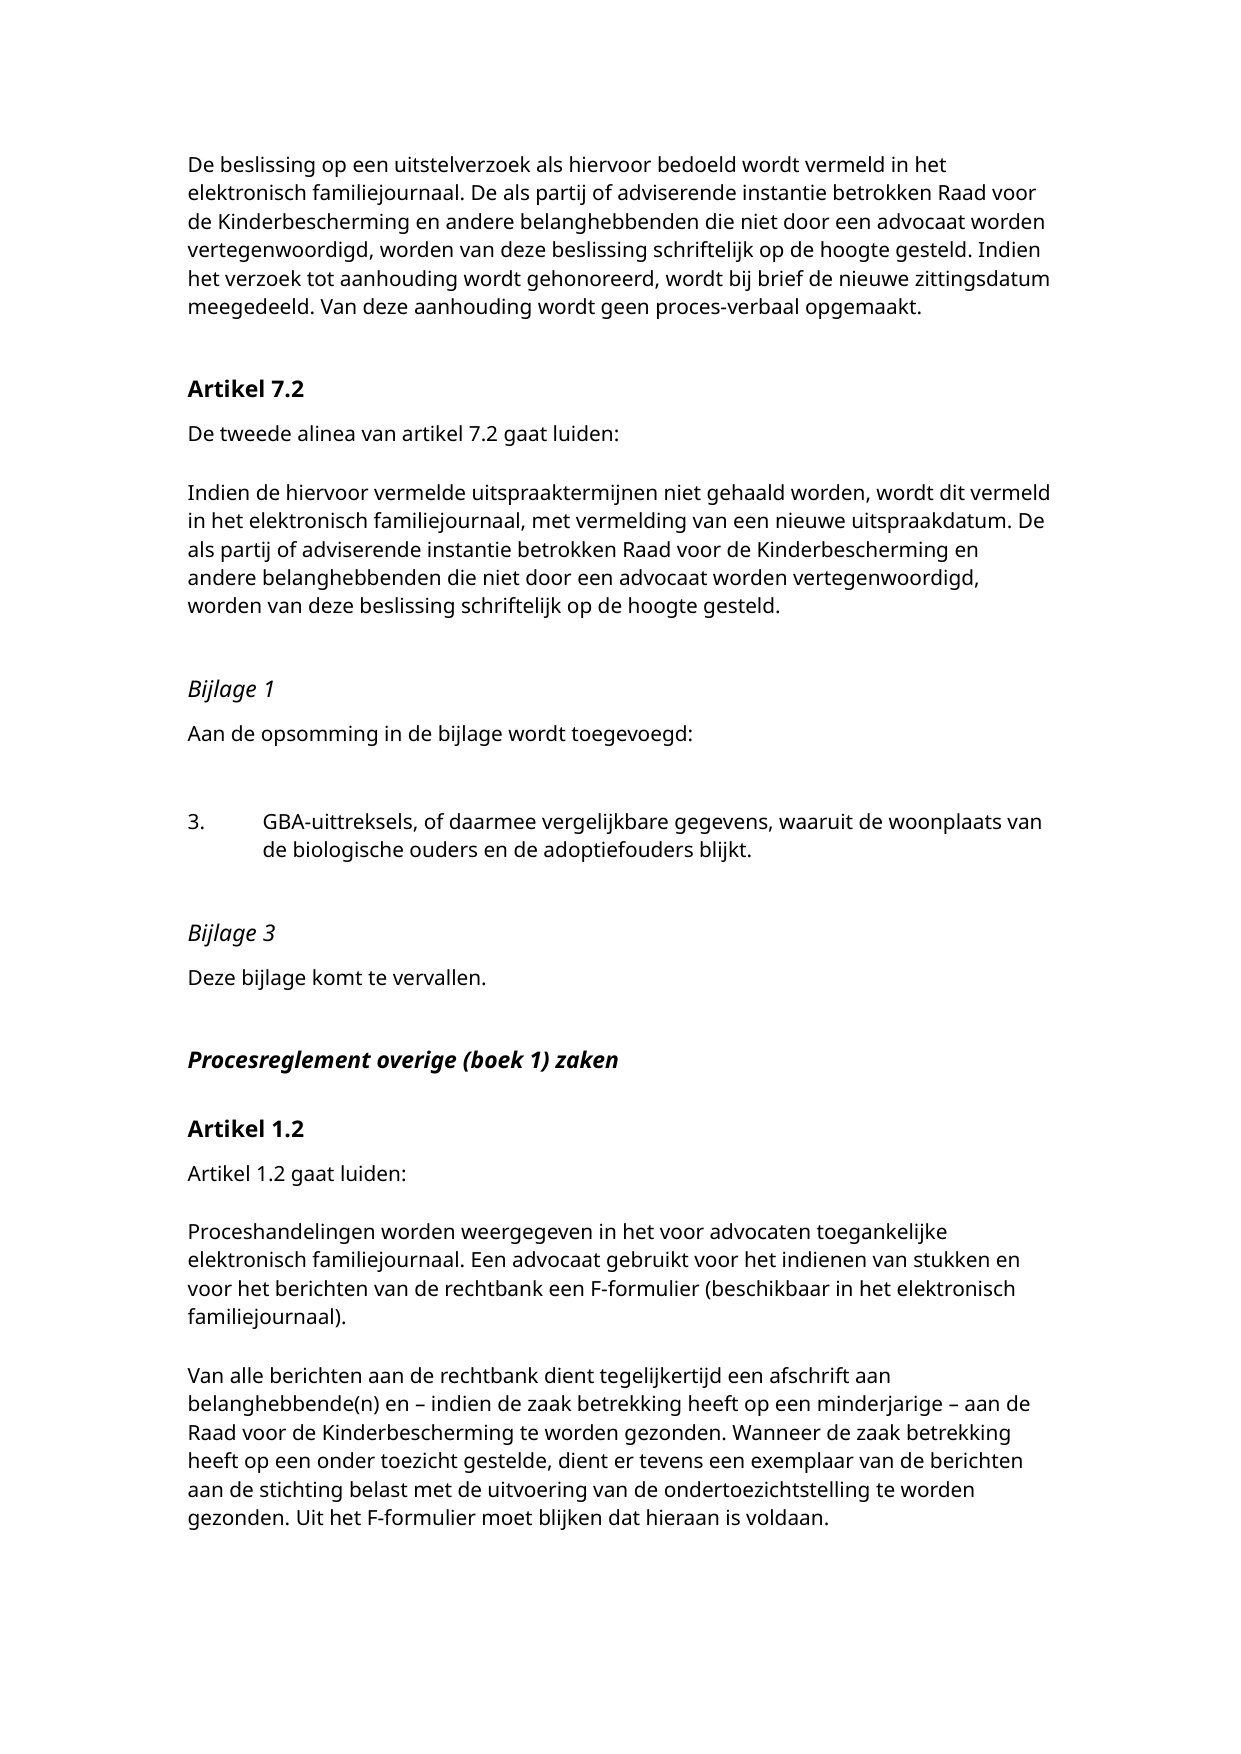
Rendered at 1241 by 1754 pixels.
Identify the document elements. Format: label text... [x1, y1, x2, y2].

subtitle Procesreglement overige (boek 1) zaken [187, 1044, 1053, 1075]
subtitle Artikel 7.2 [187, 373, 1053, 404]
text Indien de hiervoor vermelde uitspraaktermijnen niet gehaald worden, wordt dit vermeld in het elektronisch familiejournaal, met vermelding van een nieuwe uitspraakdatum. De als partij of adviserende instantie betrokken Raad voor de Kinderbescherming en andere belanghebbenden die niet door een advocaat worden vertegenwoordigd, worden van deze beslissing schriftelijk op de hoogte gesteld. [187, 478, 1053, 620]
list GBA-uittreksels, of daarmee vergelijkbare gegevens, waaruit de woonplaats van de biologische ouders en de adoptiefouders blijkt. [187, 807, 1053, 864]
text Artikel 1.2 gaat luiden: [187, 1159, 1053, 1187]
text De beslissing op een uitstelverzoek als hiervoor bedoeld wordt vermeld in het elektronisch familiejournaal. De als partij of adviserende instantie betrokken Raad voor de Kinderbescherming en andere belanghebbenden die niet door een advocaat worden vertegenwoordigd, worden van deze beslissing schriftelijk op de hoogte gesteld. Indien het verzoek tot aanhouding wordt gehonoreerd, wordt bij brief de nieuwe zittingsdatum meegedeeld. Van deze aanhouding wordt geen proces-verbaal opgemaakt. [187, 150, 1053, 321]
subtitle Bijlage 1 [187, 672, 1053, 704]
text Van alle berichten aan de rechtbank dient tegelijkertijd een afschrift aan belanghebbende(n) en – indien de zaak betrekking heeft op een minderjarige – aan de Raad voor de Kinderbescherming te worden gezonden. Wanneer de zaak betrekking heeft op een onder toezicht gestelde, dient er tevens een exemplaar van de berichten aan de stichting belast met de uitvoering van de ondertoezichtstelling te worden gezonden. Uit het F-formulier moet blijken dat hieraan is voldaan. [187, 1361, 1053, 1532]
subtitle Bijlage 3 [187, 917, 1053, 948]
subtitle Artikel 1.2 [187, 1112, 1053, 1144]
text De tweede alinea van artikel 7.2 gaat luiden: [187, 419, 1053, 448]
text Proceshandelingen worden weergegeven in het voor advocaten toegankelijke elektronisch familiejournaal. Een advocaat gebruikt voor het indienen van stukken en voor het berichten van de rechtbank een F-formulier (beschikbaar in het elektronisch familiejournaal). [187, 1217, 1053, 1331]
text Aan de opsomming in de bijlage wordt toegevoegd: [187, 719, 1053, 747]
text Deze bijlage komt te vervallen. [187, 963, 1053, 991]
